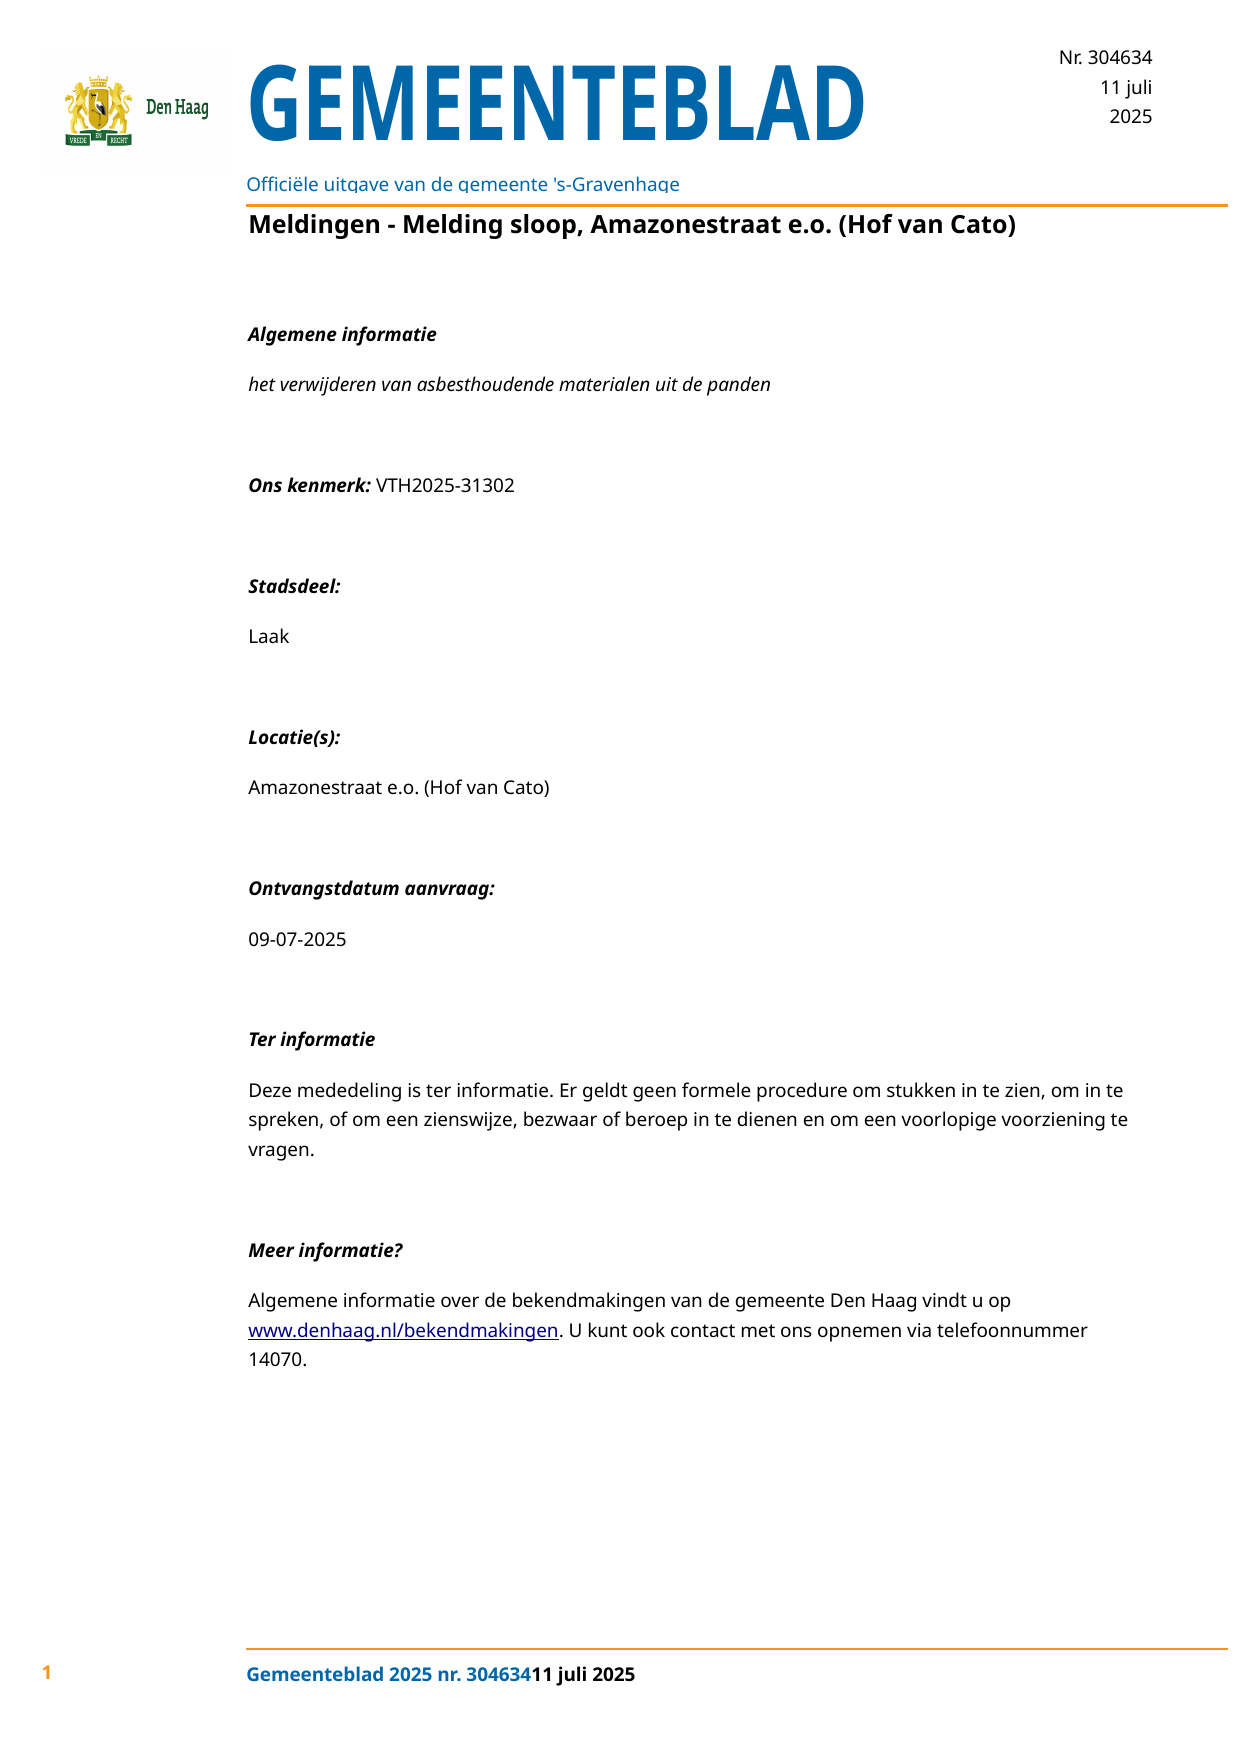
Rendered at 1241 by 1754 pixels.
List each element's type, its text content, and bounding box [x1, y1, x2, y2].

text Locatie(s): [248, 724, 1152, 750]
text Algemene informatie [248, 321, 1152, 346]
text Laak [248, 623, 1152, 649]
text Meldingen - Melding sloop, Amazonestraat e.o. (Hof van Cato) [248, 207, 1152, 241]
text 09-07-2025 [248, 926, 1152, 951]
text Ter informatie [248, 1027, 1152, 1052]
text Ontvangstdatum aanvraag: [248, 875, 1152, 901]
text Meer informatie? [248, 1237, 1152, 1263]
picture [41, 47, 231, 172]
text Deze mededeling is ter informatie. Er geldt geen formele procedure om stukken in te zien, om in te spreken, of om een zienswijze, bezwaar of beroep in te dienen en om een voorlopige voorziening te vragen. [248, 1077, 1152, 1162]
text Ons kenmerk: VTH2025-31302 [248, 472, 1152, 498]
text Algemene informatie over de bekendmakingen van de gemeente Den Haag vindt u op www.denhaag.nl/bekendmakingen. U kunt ook contact met ons opnemen via telefoonnummer 14070. [248, 1287, 1152, 1372]
text Amazonestraat e.o. (Hof van Cato) [248, 774, 1152, 800]
text het verwijderen van asbesthoudende materialen uit de panden [248, 371, 1152, 397]
text Stadsdeel: [248, 573, 1152, 598]
